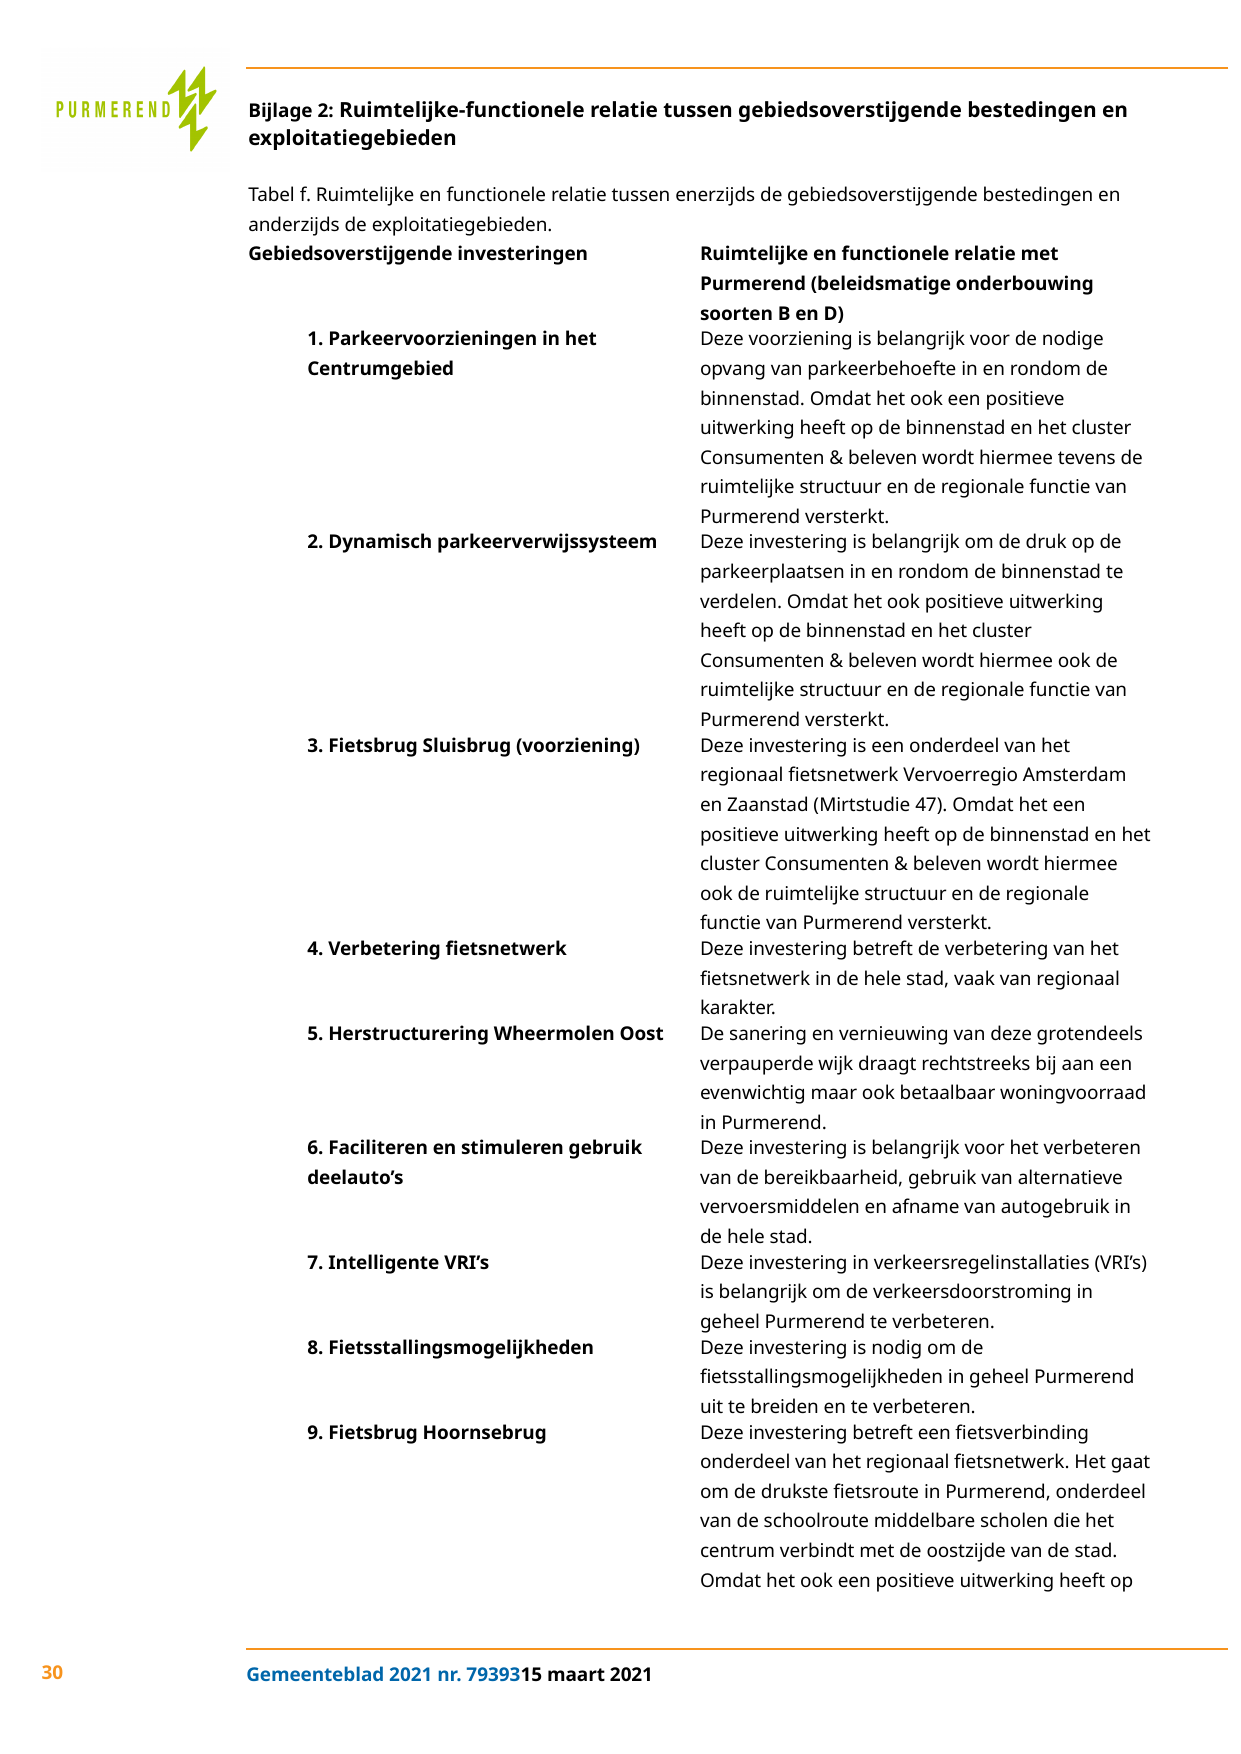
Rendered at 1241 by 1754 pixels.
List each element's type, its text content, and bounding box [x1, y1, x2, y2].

table_cell 8. Fietsstallingsmogelijkheden [248, 1334, 700, 1419]
table_cell Deze investering is nodig om de fietsstallingsmogelijkheden in geheel Purmerend uit te breiden en te verbeteren. [700, 1334, 1152, 1419]
table_cell Deze investering betreft een fietsverbinding onderdeel van het regionaal fietsnetwerk. Het gaat om de drukste fietsroute in Purmerend, onderdeel van de schoolroute middelbare scholen die het centrum verbindt met de oostzijde van de stad. Omdat het ook een positieve uitwerking heeft op [700, 1419, 1152, 1592]
table_cell Deze investering is belangrijk voor het verbeteren van de bereikbaarheid, gebruik van alternatieve vervoersmiddelen en afname van autogebruik in de hele stad. [700, 1135, 1152, 1249]
table_cell 4. Verbetering fietsnetwerk [248, 935, 700, 1020]
table_header Ruimtelijke en functionele relatie met Purmerend (beleidsmatige onderbouwing soorten B en D) [700, 241, 1152, 326]
table_cell 9. Fietsbrug Hoornsebrug [248, 1419, 700, 1592]
table_cell 1. Parkeervoorzieningen in het Centrumgebied [248, 326, 700, 529]
table_cell Deze investering is belangrijk om de druk op de parkeerplaatsen in en rondom de binnenstad te verdelen. Omdat het ook positieve uitwerking heeft op de binnenstad en het cluster Consumenten & beleven wordt hiermee ook de ruimtelijke structuur en de regionale functie van Purmerend versterkt. [700, 529, 1152, 732]
table_header Gebiedsoverstijgende investeringen [248, 241, 700, 326]
text Tabel f. Ruimtelijke en functionele relatie tussen enerzijds de gebiedsoverstijgende bestedingen en anderzijds de exploitatiegebieden. [248, 181, 1152, 237]
table_cell 7. Intelligente VRI’s [248, 1249, 700, 1334]
table_cell De sanering en vernieuwing van deze grotendeels verpauperde wijk draagt rechtstreeks bij aan een evenwichtig maar ook betaalbaar woningvoorraad in Purmerend. [700, 1020, 1152, 1134]
table_cell 6. Faciliteren en stimuleren gebruik deelauto’s [248, 1135, 700, 1249]
text Bijlage 2: Ruimtelijke-functionele relatie tussen gebiedsoverstijgende bestedingen en exploitatiegebieden [248, 95, 1152, 152]
table_cell 2. Dynamisch parkeerverwijssysteem [248, 529, 700, 732]
picture [41, 47, 231, 172]
table_cell Deze voorziening is belangrijk voor de nodige opvang van parkeerbehoefte in en rondom de binnenstad. Omdat het ook een positieve uitwerking heeft op de binnenstad en het cluster Consumenten & beleven wordt hiermee tevens de ruimtelijke structuur en de regionale functie van Purmerend versterkt. [700, 326, 1152, 529]
table_cell Deze investering in verkeersregelinstallaties (VRI’s) is belangrijk om de verkeersdoorstroming in geheel Purmerend te verbeteren. [700, 1249, 1152, 1334]
table_cell 3. Fietsbrug Sluisbrug (voorziening) [248, 732, 700, 935]
table_cell Deze investering is een onderdeel van het regionaal fietsnetwerk Vervoerregio Amsterdam en Zaanstad (Mirtstudie 47). Omdat het een positieve uitwerking heeft op de binnenstad en het cluster Consumenten & beleven wordt hiermee ook de ruimtelijke structuur en de regionale functie van Purmerend versterkt. [700, 732, 1152, 935]
table_cell 5. Herstructurering Wheermolen Oost [248, 1020, 700, 1134]
table_cell Deze investering betreft de verbetering van het fietsnetwerk in de hele stad, vaak van regionaal karakter. [700, 935, 1152, 1020]
